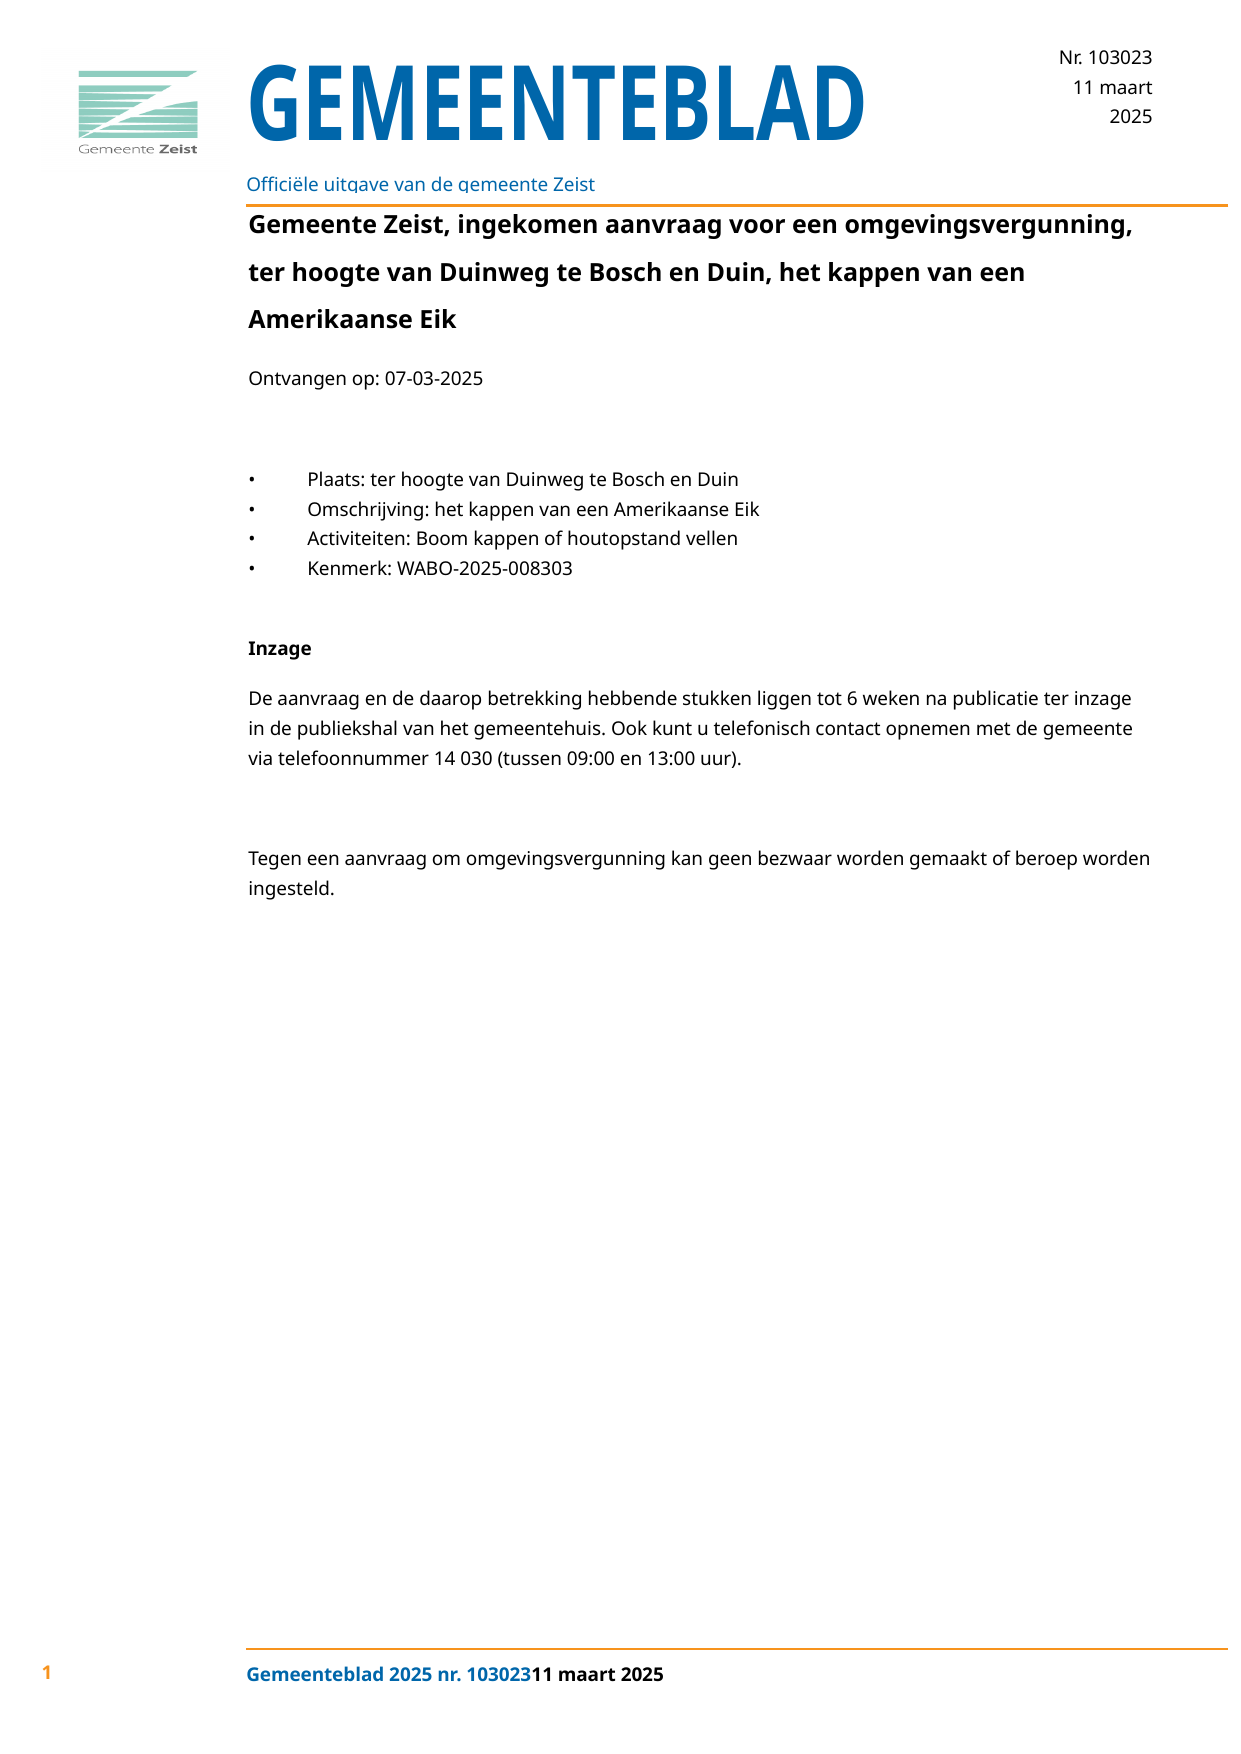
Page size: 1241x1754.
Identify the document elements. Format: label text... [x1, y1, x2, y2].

text Ontvangen op: 07-03-2025 [248, 366, 1152, 391]
list Plaats: ter hoogte van Duinweg te Bosch en Duin [248, 466, 1152, 492]
list Activiteiten: Boom kappen of houtopstand vellen [248, 526, 1152, 551]
text Inzage [248, 635, 1152, 661]
picture [41, 47, 231, 172]
list Kenmerk: WABO-2025-008303 [248, 555, 1152, 581]
text De aanvraag en de daarop betrekking hebbende stukken liggen tot 6 weken na publicatie ter inzage in de publiekshal van het gemeentehuis. Ook kunt u telefonisch contact opnemen met de gemeente via telefoonnummer 14 030 (tussen 09:00 en 13:00 uur). [248, 686, 1152, 770]
list Omschrijving: het kappen van een Amerikaanse Eik [248, 496, 1152, 522]
text Gemeente Zeist, ingekomen aanvraag voor een omgevingsvergunning, ter hoogte van Duinweg te Bosch en Duin, het kappen van een Amerikaanse Eik [248, 207, 1152, 336]
text Tegen een aanvraag om omgevingsvergunning kan geen bezwaar worden gemaakt of beroep worden ingesteld. [248, 846, 1152, 901]
